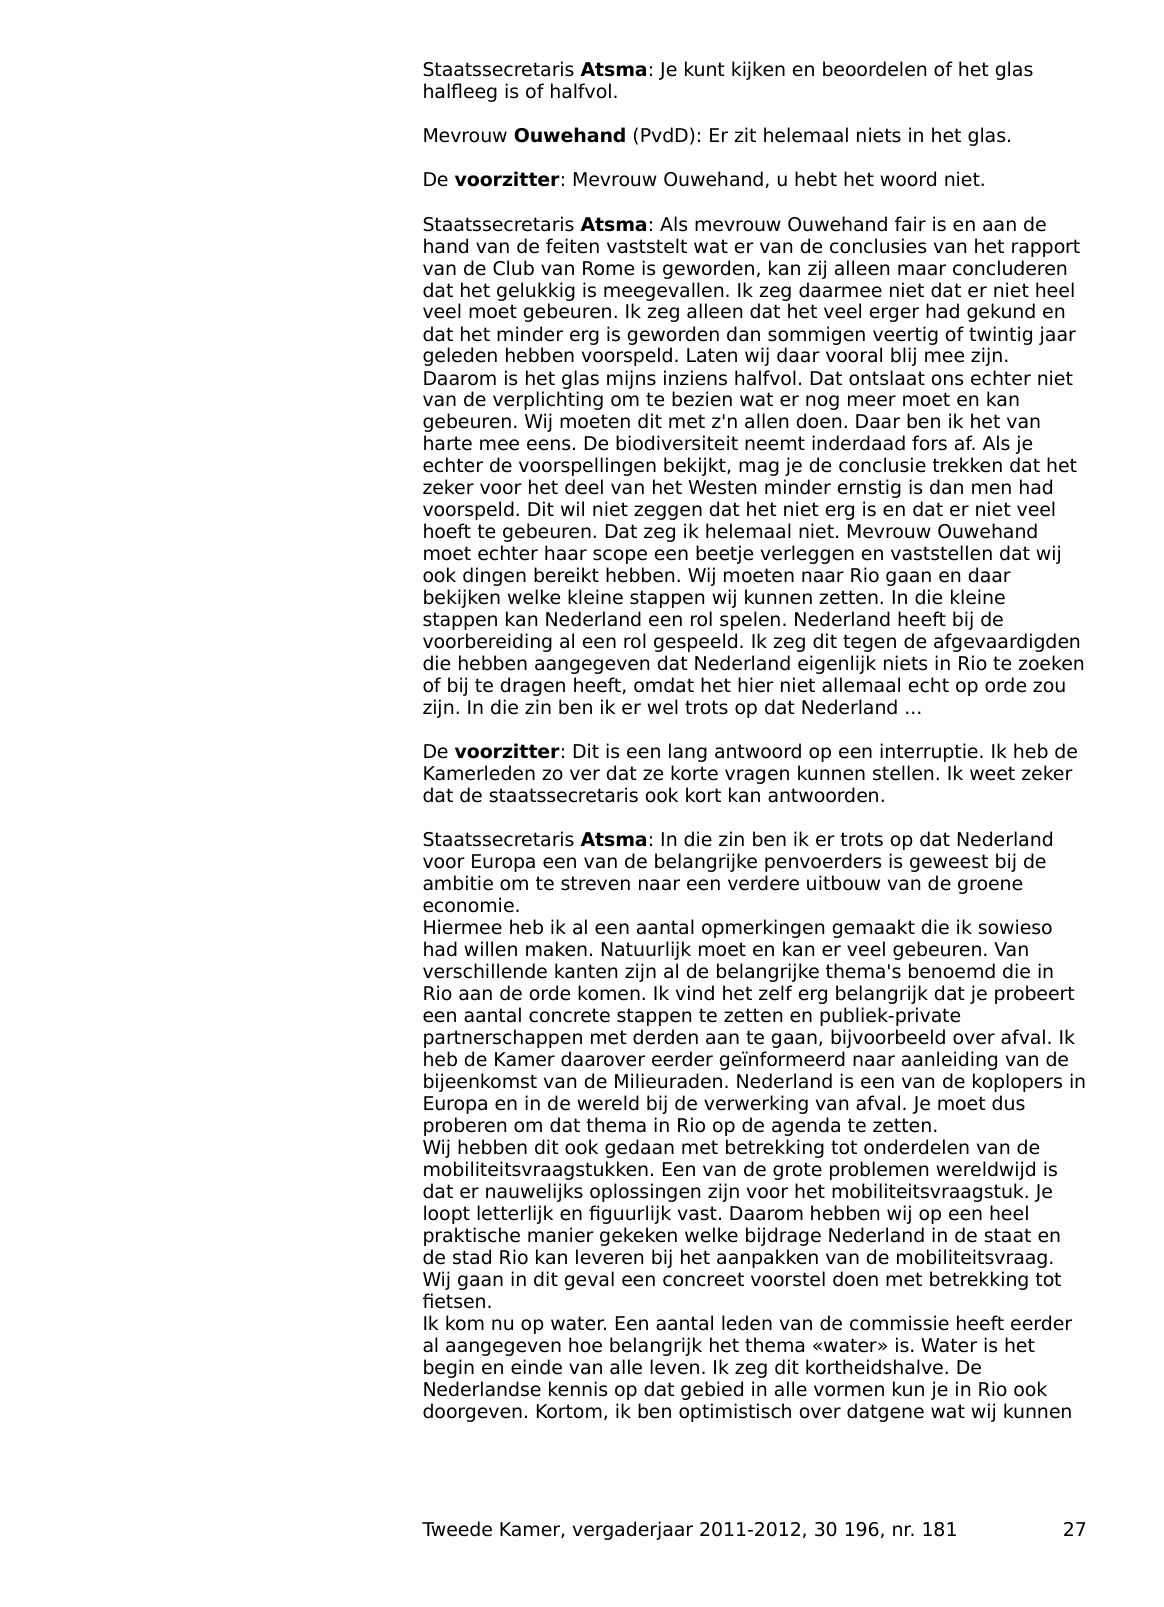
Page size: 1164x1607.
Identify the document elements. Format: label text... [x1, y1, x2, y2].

text Staatssecretaris Atsma: Je kunt kijken en beoordelen of het glas halfleeg is of halfvol. [422, 59, 1087, 103]
text De voorzitter: Mevrouw Ouwehand, u hebt het woord niet. [422, 169, 1087, 191]
text Staatssecretaris Atsma: In die zin ben ik er trots op dat Nederland voor Europa een van de belangrijke penvoerders is geweest bij de ambitie om te streven naar een verdere uitbouw van de groene economie. [422, 829, 1087, 917]
text Hiermee heb ik al een aantal opmerkingen gemaakt die ik sowieso had willen maken. Natuurlijk moet en kan er veel gebeuren. Van verschillende kanten zijn al de belangrijke thema's benoemd die in Rio aan de orde komen. Ik vind het zelf erg belangrijk dat je probeert een aantal concrete stappen te zetten en publiek-private partnerschappen met derden aan te gaan, bijvoorbeeld over afval. Ik heb de Kamer daarover eerder geïnformeerd naar aanleiding van de bijeenkomst van de Milieuraden. Nederland is een van de koplopers in Europa en in de wereld bij de verwerking van afval. Je moet dus proberen om dat thema in Rio op de agenda te zetten. [422, 917, 1087, 1137]
text De voorzitter: Dit is een lang antwoord op een interruptie. Ik heb de Kamerleden zo ver dat ze korte vragen kunnen stellen. Ik weet zeker dat de staatssecretaris ook kort kan antwoorden. [422, 741, 1087, 807]
text Staatssecretaris Atsma: Als mevrouw Ouwehand fair is en aan de hand van de feiten vaststelt wat er van de conclusies van het rapport van de Club van Rome is geworden, kan zij alleen maar concluderen dat het gelukkig is meegevallen. Ik zeg daarmee niet dat er niet heel veel moet gebeuren. Ik zeg alleen dat het veel erger had gekund en dat het minder erg is geworden dan sommigen veertig of twintig jaar geleden hebben voorspeld. Laten wij daar vooral blij mee zijn. Daarom is het glas mijns inziens halfvol. Dat ontslaat ons echter niet van de verplichting om te bezien wat er nog meer moet en kan gebeuren. Wij moeten dit met z'n allen doen. Daar ben ik het van harte mee eens. De biodiversiteit neemt inderdaad fors af. Als je echter de voorspellingen bekijkt, mag je de conclusie trekken dat het zeker voor het deel van het Westen minder ernstig is dan men had voorspeld. Dit wil niet zeggen dat het niet erg is en dat er niet veel hoeft te gebeuren. Dat zeg ik helemaal niet. Mevrouw Ouwehand moet echter haar scope een beetje verleggen en vaststellen dat wij ook dingen bereikt hebben. Wij moeten naar Rio gaan en daar bekijken welke kleine stappen wij kunnen zetten. In die kleine stappen kan Nederland een rol spelen. Nederland heeft bij de voorbereiding al een rol gespeeld. Ik zeg dit tegen de afgevaardigden die hebben aangegeven dat Nederland eigenlijk niets in Rio te zoeken of bij te dragen heeft, omdat het hier niet allemaal echt op orde zou zijn. In die zin ben ik er wel trots op dat Nederland ... [422, 213, 1087, 719]
text Wij hebben dit ook gedaan met betrekking tot onderdelen van de mobiliteitsvraagstukken. Een van de grote problemen wereldwijd is dat er nauwelijks oplossingen zijn voor het mobiliteitsvraagstuk. Je loopt letterlijk en figuurlijk vast. Daarom hebben wij op een heel praktische manier gekeken welke bijdrage Nederland in de staat en de stad Rio kan leveren bij het aanpakken van de mobiliteitsvraag. Wij gaan in dit geval een concreet voorstel doen met betrekking tot fietsen. [422, 1137, 1087, 1313]
text Mevrouw Ouwehand (PvdD): Er zit helemaal niets in het glas. [422, 125, 1087, 147]
text Ik kom nu op water. Een aantal leden van de commissie heeft eerder al aangegeven hoe belangrijk het thema «water» is. Water is het begin en einde van alle leven. Ik zeg dit kortheidshalve. De Nederlandse kennis op dat gebied in alle vormen kun je in Rio ook doorgeven. Kortom, ik ben optimistisch over datgene wat wij kunnen [422, 1313, 1087, 1423]
